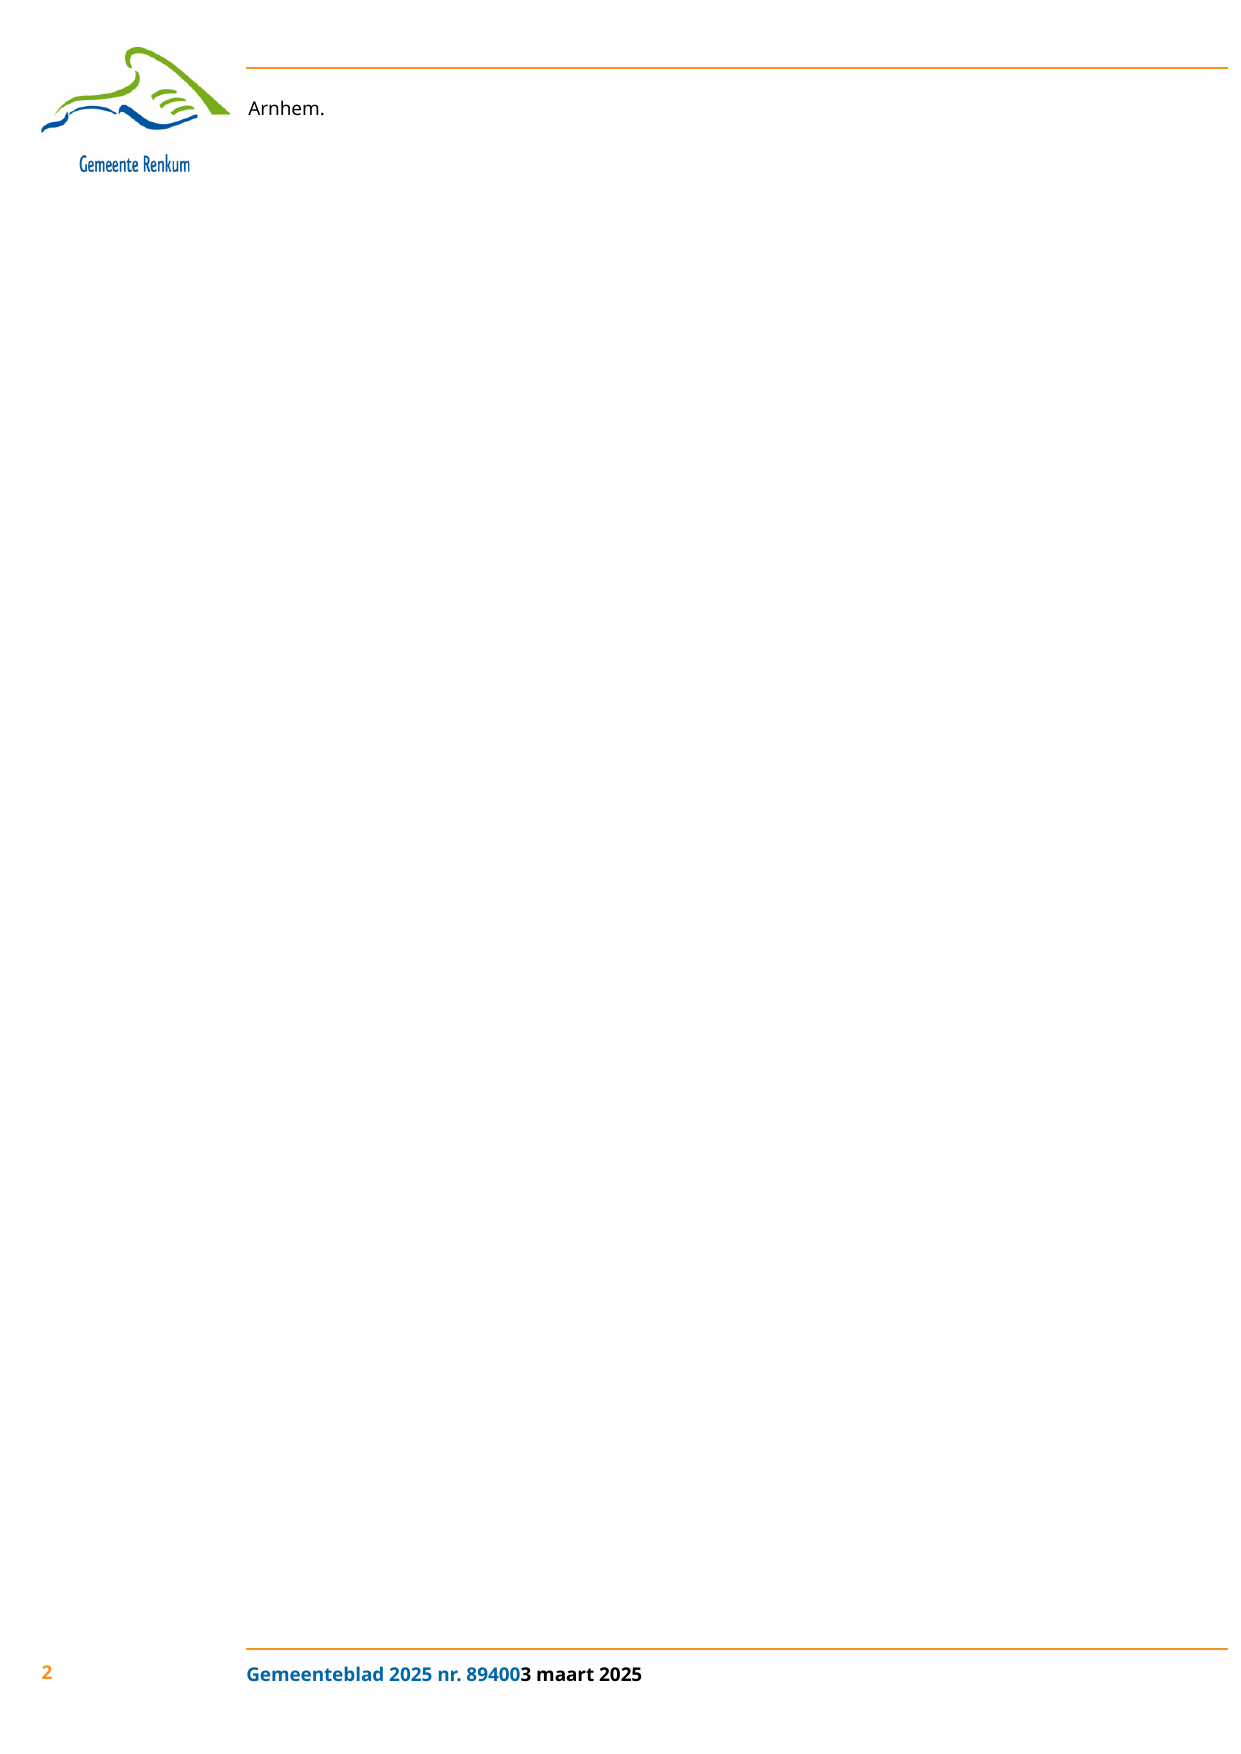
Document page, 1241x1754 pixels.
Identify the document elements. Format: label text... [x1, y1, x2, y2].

picture [41, 47, 231, 172]
text Arnhem. [248, 95, 1152, 121]
